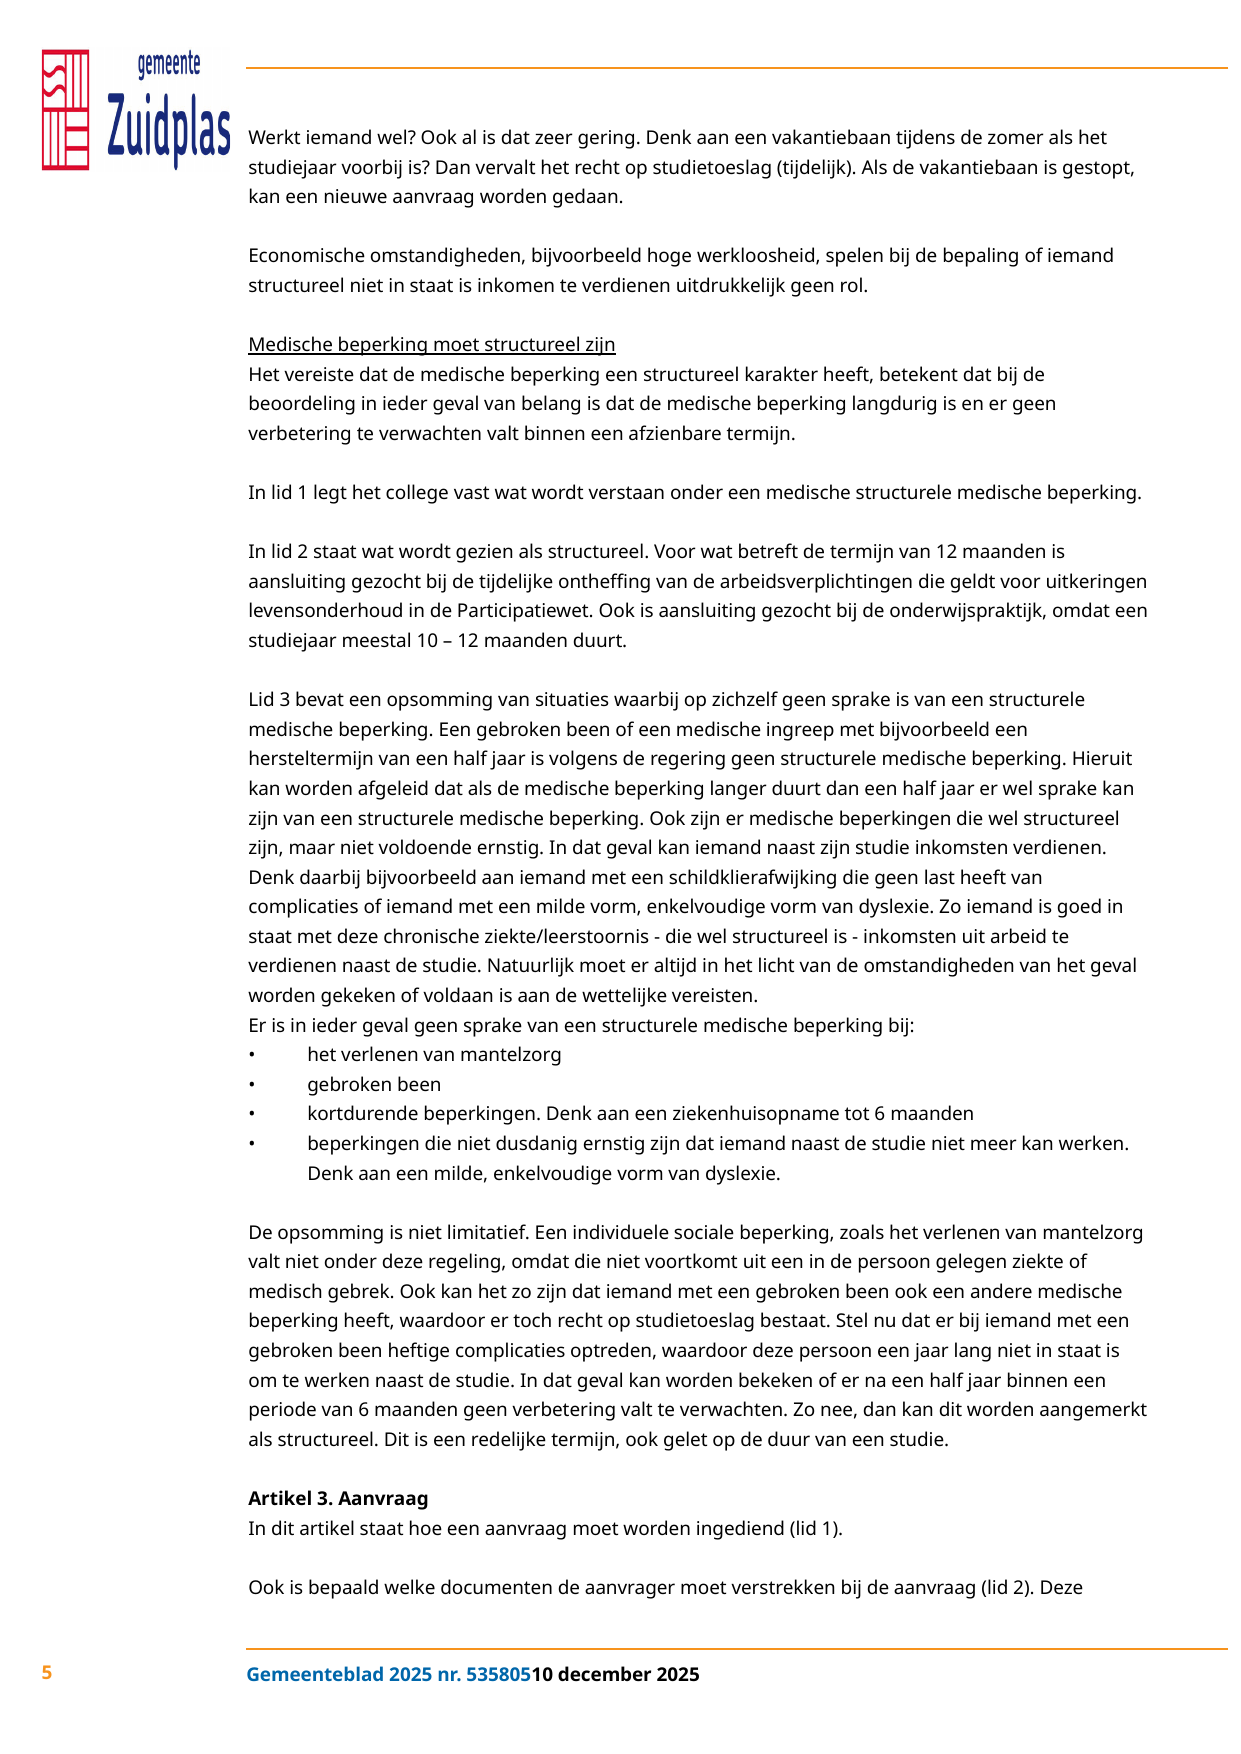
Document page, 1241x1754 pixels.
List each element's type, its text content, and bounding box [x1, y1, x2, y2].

text Ook is bepaald welke documenten de aanvrager moet verstrekken bij de aanvraag (lid 2). Deze [248, 1574, 1152, 1600]
text Artikel 3. Aanvraag [248, 1485, 1152, 1511]
text Lid 3 bevat een opsomming van situaties waarbij op zichzelf geen sprake is van een structurele medische beperking. Een gebroken been of een medische ingreep met bijvoorbeeld een hersteltermijn van een half jaar is volgens de regering geen structurele medische beperking. Hieruit kan worden afgeleid dat als de medische beperking langer duurt dan een half jaar er wel sprake kan zijn van een structurele medische beperking. Ook zijn er medische beperkingen die wel structureel zijn, maar niet voldoende ernstig. In dat geval kan iemand naast zijn studie inkomsten verdienen. Denk daarbij bijvoorbeeld aan iemand met een schildklierafwijking die geen last heeft van complicaties of iemand met een milde vorm, enkelvoudige vorm van dyslexie. Zo iemand is goed in staat met deze chronische ziekte/leerstoornis - die wel structureel is - inkomsten uit arbeid te verdienen naast de studie. Natuurlijk moet er altijd in het licht van de omstandigheden van het geval worden gekeken of voldaan is aan de wettelijke vereisten. [248, 686, 1152, 1008]
picture [41, 47, 231, 172]
list kortdurende beperkingen. Denk aan een ziekenhuisopname tot 6 maanden [248, 1101, 1152, 1126]
text In dit artikel staat hoe een aanvraag moet worden ingediend (lid 1). [248, 1515, 1152, 1541]
text De opsomming is niet limitatief. Een individuele sociale beperking, zoals het verlenen van mantelzorg valt niet onder deze regeling, omdat die niet voortkomt uit een in de persoon gelegen ziekte of medisch gebrek. Ook kan het zo zijn dat iemand met een gebroken been ook een andere medische beperking heeft, waardoor er toch recht op studietoeslag bestaat. Stel nu dat er bij iemand met een gebroken been heftige complicaties optreden, waardoor deze persoon een jaar lang niet in staat is om te werken naast de studie. In dat geval kan worden bekeken of er na een half jaar binnen een periode van 6 maanden geen verbetering valt te verwachten. Zo nee, dan kan dit worden aangemerkt als structureel. Dit is een redelijke termijn, ook gelet op de duur van een studie. [248, 1219, 1152, 1452]
text Economische omstandigheden, bijvoorbeeld hoge werkloosheid, spelen bij de bepaling of iemand structureel niet in staat is inkomen te verdienen uitdrukkelijk geen rol. [248, 243, 1152, 298]
text Werkt iemand wel? Ook al is dat zeer gering. Denk aan een vakantiebaan tijdens de zomer als het studiejaar voorbij is? Dan vervalt het recht op studietoeslag (tijdelijk). Als de vakantiebaan is gestopt, kan een nieuwe aanvraag worden gedaan. [248, 124, 1152, 209]
list gebroken been [248, 1071, 1152, 1097]
list beperkingen die niet dusdanig ernstig zijn dat iemand naast de studie niet meer kan werken. Denk aan een milde, enkelvoudige vorm van dyslexie. [248, 1130, 1152, 1186]
list het verlenen van mantelzorg [248, 1041, 1152, 1067]
text Het vereiste dat de medische beperking een structureel karakter heeft, betekent dat bij de beoordeling in ieder geval van belang is dat de medische beperking langdurig is en er geen verbetering te verwachten valt binnen een afzienbare termijn. [248, 361, 1152, 446]
text In lid 2 staat wat wordt gezien als structureel. Voor wat betreft de termijn van 12 maanden is aansluiting gezocht bij de tijdelijke ontheffing van de arbeidsverplichtingen die geldt voor uitkeringen levensonderhoud in de Participatiewet. Ook is aansluiting gezocht bij de onderwijspraktijk, omdat een studiejaar meestal 10 – 12 maanden duurt. [248, 538, 1152, 653]
text In lid 1 legt het college vast wat wordt verstaan onder een medische structurele medische beperking. [248, 479, 1152, 505]
text Er is in ieder geval geen sprake van een structurele medische beperking bij: [248, 1012, 1152, 1038]
text Medische beperking moet structureel zijn [248, 331, 1152, 357]
